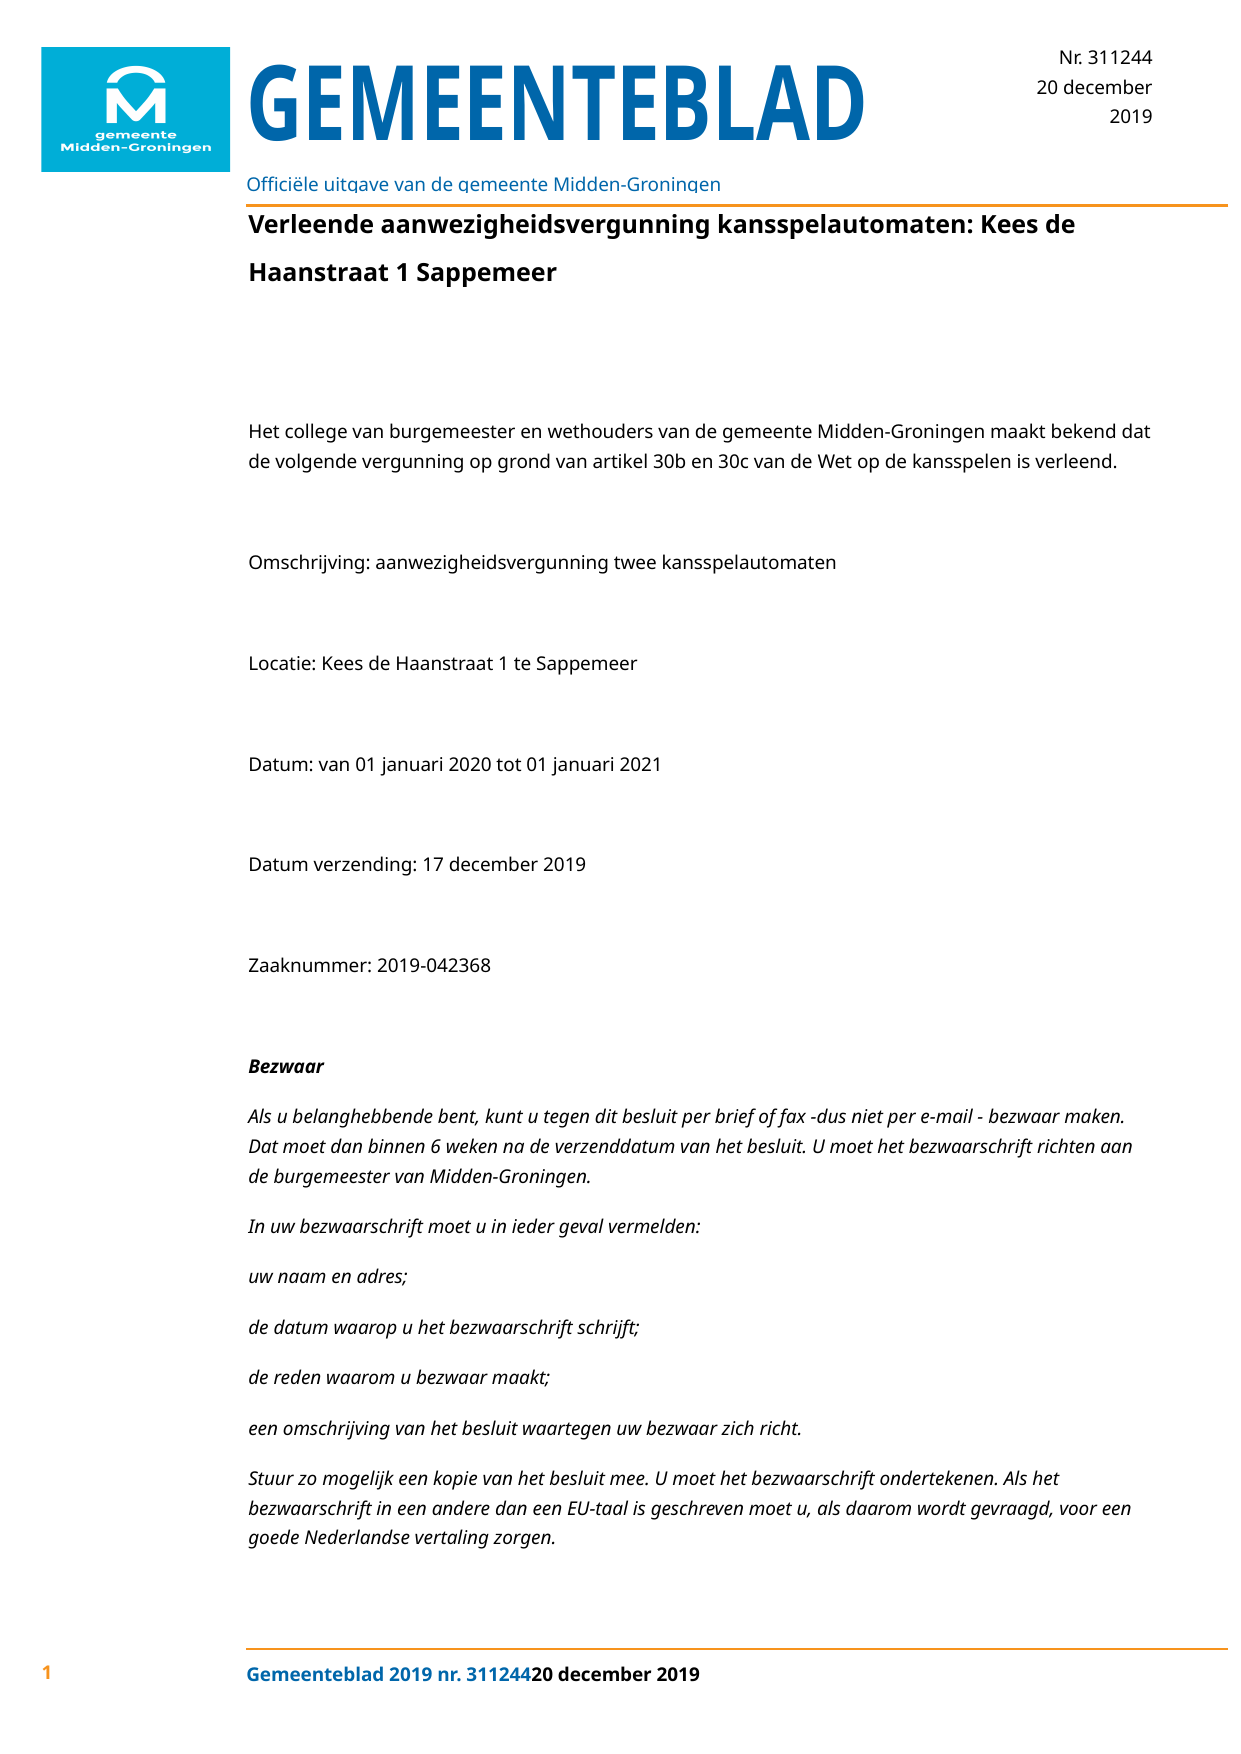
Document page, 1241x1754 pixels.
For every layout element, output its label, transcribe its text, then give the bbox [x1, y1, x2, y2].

picture [108, 66, 164, 82]
text Het college van burgemeester en wethouders van de gemeente Midden-Groningen maakt bekend dat de volgende vergunning op grond van artikel 30b en 30c van de Wet op de kansspelen is verleend. [248, 419, 1152, 474]
text uw naam en adres; [248, 1264, 1152, 1289]
text de reden waarom u bezwaar maakt; [248, 1364, 1152, 1390]
text een omschrijving van het besluit waartegen uw bezwaar zich richt. [248, 1415, 1152, 1441]
text Datum verzending: 17 december 2019 [248, 852, 1152, 877]
text Bezwaar [248, 1053, 1152, 1079]
text In uw bezwaarschrift moet u in ieder geval vermelden: [248, 1213, 1152, 1239]
text Verleende aanwezigheidsvergunning kansspelautomaten: Kees de Haanstraat 1 Sappemeer [248, 207, 1152, 288]
text de datum waarop u het bezwaarschrift schrijft; [248, 1314, 1152, 1340]
text Locatie: Kees de Haanstraat 1 te Sappemeer [248, 650, 1152, 676]
picture [107, 89, 165, 122]
text Datum: van 01 januari 2020 tot 01 januari 2021 [248, 751, 1152, 777]
text Zaaknummer: 2019-042368 [248, 952, 1152, 978]
text Als u belanghebbende bent, kunt u tegen dit besluit per brief of fax -dus niet per e-mail - bezwaar maken. Dat moet dan binnen 6 weken na de verzenddatum van het besluit. U moet het bezwaarschrift richten aan de burgemeester van Midden-Groningen. [248, 1104, 1152, 1189]
text Stuur zo mogelijk een kopie van het besluit mee. U moet het bezwaarschrift ondertekenen. Als het bezwaarschrift in een andere dan een EU-taal is geschreven moet u, als daarom wordt gevraagd, voor een goede Nederlandse vertaling zorgen. [248, 1465, 1152, 1550]
picture [184, 146, 190, 153]
text Omschrijving: aanwezigheidsvergunning twee kansspelautomaten [248, 549, 1152, 575]
